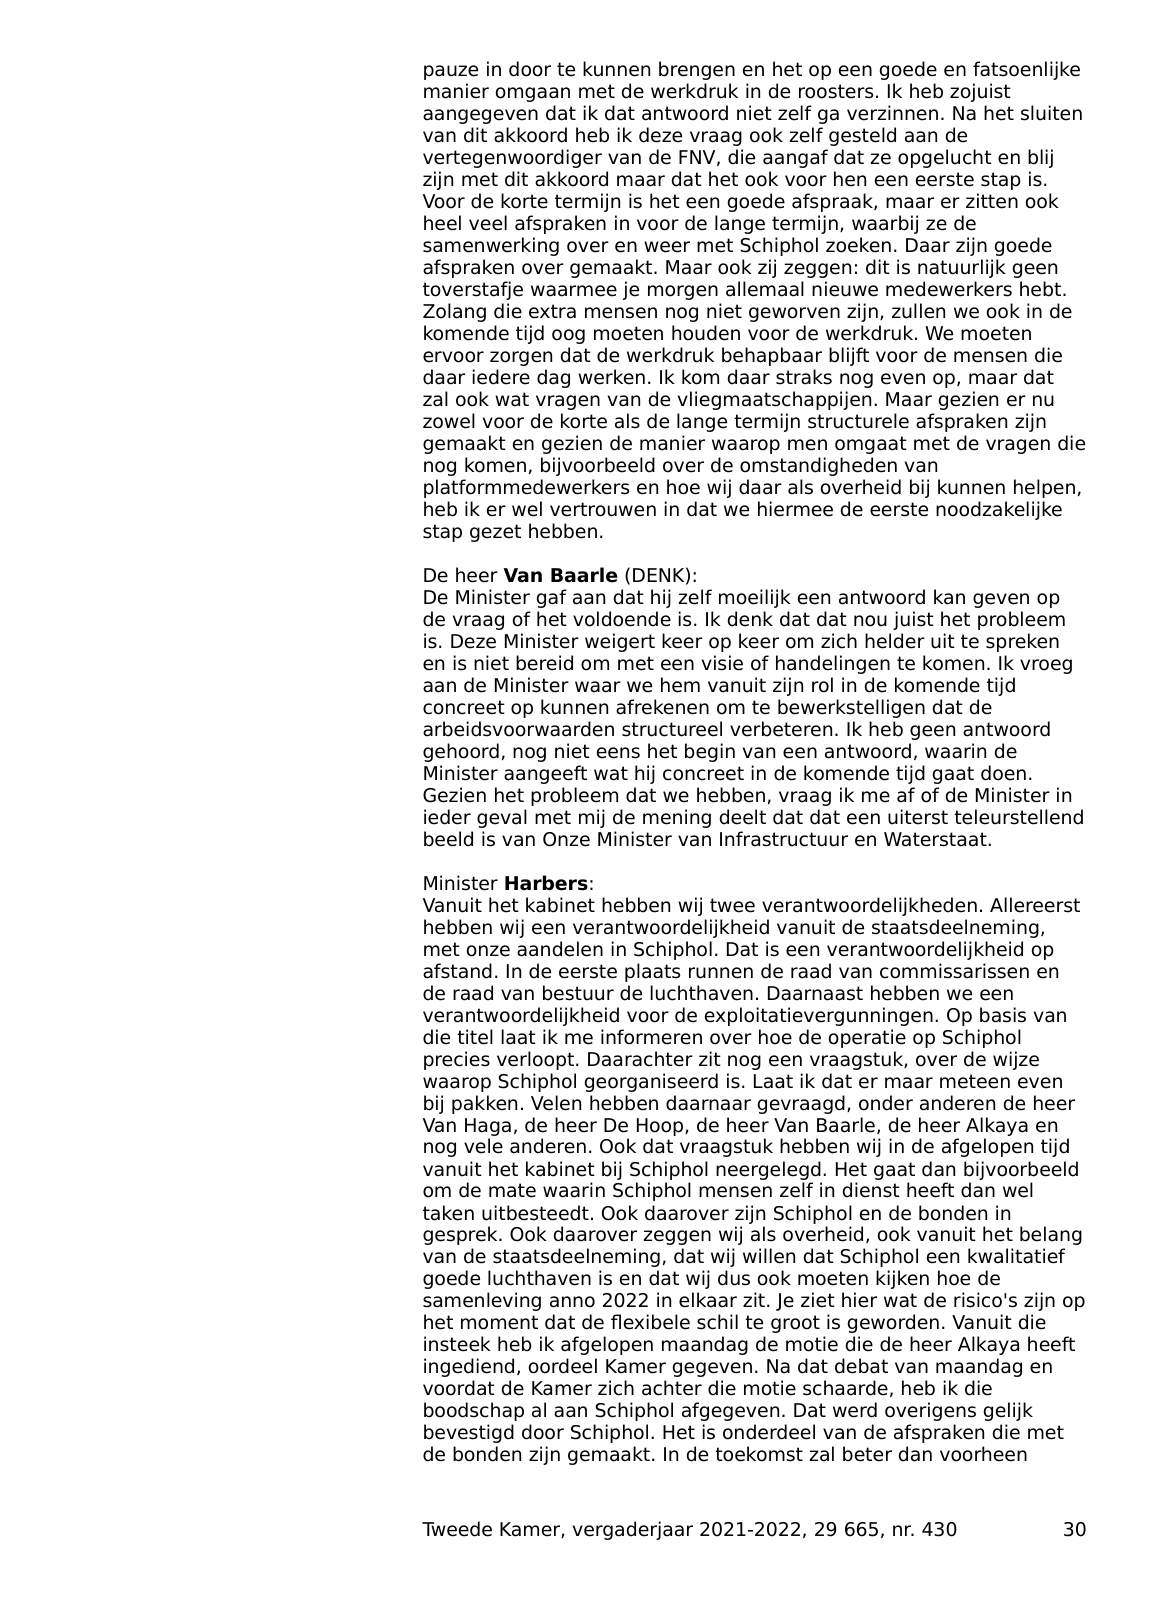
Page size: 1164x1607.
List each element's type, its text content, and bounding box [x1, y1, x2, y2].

text Vanuit het kabinet hebben wij twee verantwoordelijkheden. Allereerst hebben wij een verantwoordelijkheid vanuit de staatsdeelneming, met onze aandelen in Schiphol. Dat is een verantwoordelijkheid op afstand. In de eerste plaats runnen de raad van commissarissen en de raad van bestuur de luchthaven. Daarnaast hebben we een verantwoordelijkheid voor de exploitatievergunningen. Op basis van die titel laat ik me informeren over hoe de operatie op Schiphol precies verloopt. Daarachter zit nog een vraagstuk, over de wijze waarop Schiphol georganiseerd is. Laat ik dat er maar meteen even bij pakken. Velen hebben daarnaar gevraagd, onder anderen de heer Van Haga, de heer De Hoop, de heer Van Baarle, de heer Alkaya en nog vele anderen. Ook dat vraagstuk hebben wij in de afgelopen tijd vanuit het kabinet bij Schiphol neergelegd. Het gaat dan bijvoorbeeld om de mate waarin Schiphol mensen zelf in dienst heeft dan wel taken uitbesteedt. Ook daarover zijn Schiphol en de bonden in gesprek. Ook daarover zeggen wij als overheid, ook vanuit het belang van de staatsdeelneming, dat wij willen dat Schiphol een kwalitatief goede luchthaven is en dat wij dus ook moeten kijken hoe de samenleving anno 2022 in elkaar zit. Je ziet hier wat de risico's zijn op het moment dat de flexibele schil te groot is geworden. Vanuit die insteek heb ik afgelopen maandag de motie die de heer Alkaya heeft ingediend, oordeel Kamer gegeven. Na dat debat van maandag en voordat de Kamer zich achter die motie schaarde, heb ik die boodschap al aan Schiphol afgegeven. Dat werd overigens gelijk bevestigd door Schiphol. Het is onderdeel van de afspraken die met de bonden zijn gemaakt. In de toekomst zal beter dan voorheen [422, 895, 1087, 1466]
text De heer Van Baarle (DENK): [422, 565, 1087, 587]
text Minister Harbers: [422, 873, 1087, 895]
text De Minister gaf aan dat hij zelf moeilijk een antwoord kan geven op de vraag of het voldoende is. Ik denk dat dat nou juist het probleem is. Deze Minister weigert keer op keer om zich helder uit te spreken en is niet bereid om met een visie of handelingen te komen. Ik vroeg aan de Minister waar we hem vanuit zijn rol in de komende tijd concreet op kunnen afrekenen om te bewerkstelligen dat de arbeidsvoorwaarden structureel verbeteren. Ik heb geen antwoord gehoord, nog niet eens het begin van een antwoord, waarin de Minister aangeeft wat hij concreet in de komende tijd gaat doen. Gezien het probleem dat we hebben, vraag ik me af of de Minister in ieder geval met mij de mening deelt dat dat een uiterst teleurstellend beeld is van Onze Minister van Infrastructuur en Waterstaat. [422, 587, 1087, 851]
text pauze in door te kunnen brengen en het op een goede en fatsoenlijke manier omgaan met de werkdruk in de roosters. Ik heb zojuist aangegeven dat ik dat antwoord niet zelf ga verzinnen. Na het sluiten van dit akkoord heb ik deze vraag ook zelf gesteld aan de vertegenwoordiger van de FNV, die aangaf dat ze opgelucht en blij zijn met dit akkoord maar dat het ook voor hen een eerste stap is. Voor de korte termijn is het een goede afspraak, maar er zitten ook heel veel afspraken in voor de lange termijn, waarbij ze de samenwerking over en weer met Schiphol zoeken. Daar zijn goede afspraken over gemaakt. Maar ook zij zeggen: dit is natuurlijk geen toverstafje waarmee je morgen allemaal nieuwe medewerkers hebt. Zolang die extra mensen nog niet geworven zijn, zullen we ook in de komende tijd oog moeten houden voor de werkdruk. We moeten ervoor zorgen dat de werkdruk behapbaar blijft voor de mensen die daar iedere dag werken. Ik kom daar straks nog even op, maar dat zal ook wat vragen van de vliegmaatschappijen. Maar gezien er nu zowel voor de korte als de lange termijn structurele afspraken zijn gemaakt en gezien de manier waarop men omgaat met de vragen die nog komen, bijvoorbeeld over de omstandigheden van platformmedewerkers en hoe wij daar als overheid bij kunnen helpen, heb ik er wel vertrouwen in dat we hiermee de eerste noodzakelijke stap gezet hebben. [422, 59, 1087, 543]
